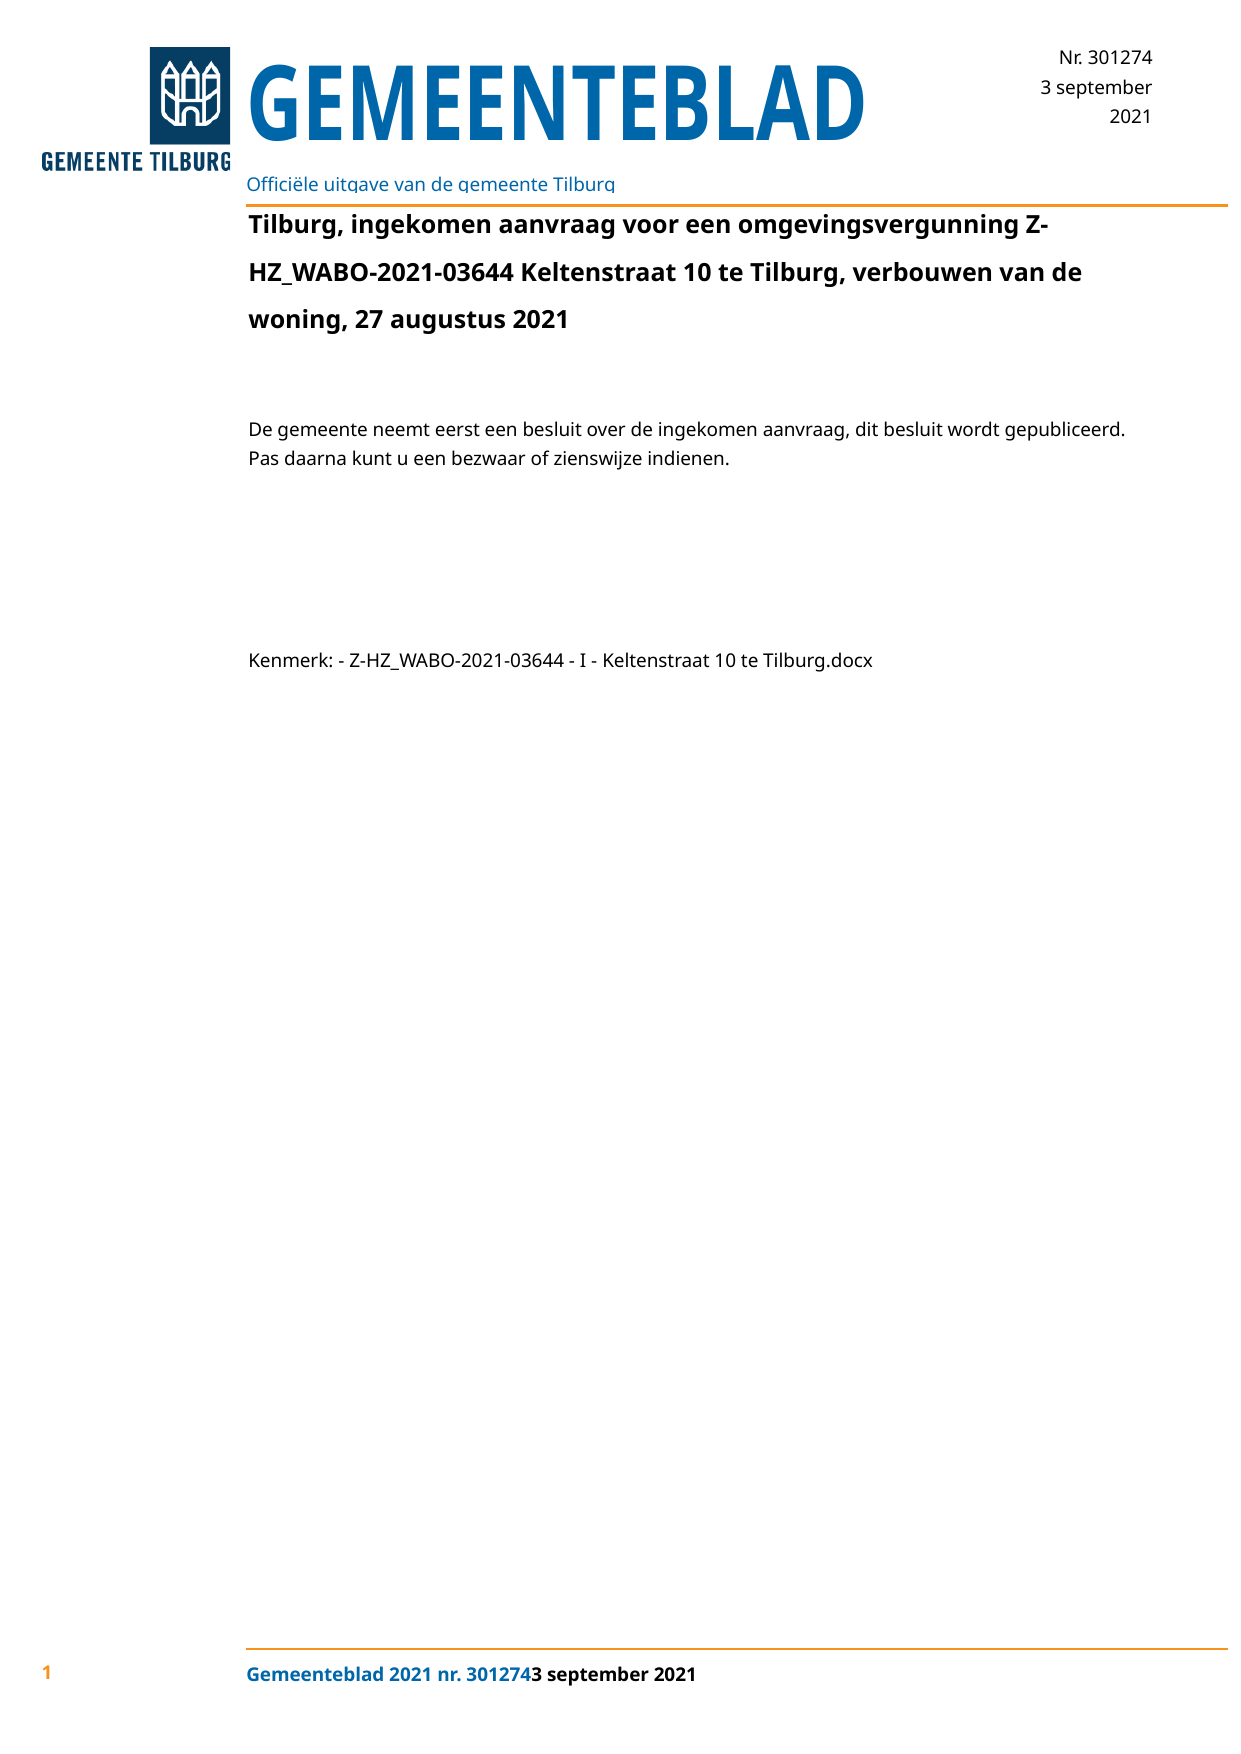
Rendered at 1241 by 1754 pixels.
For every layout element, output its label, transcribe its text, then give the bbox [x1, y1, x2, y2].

text Kenmerk: - Z-HZ_WABO-2021-03644 - I - Keltenstraat 10 te Tilburg.docx [248, 647, 1152, 673]
text De gemeente neemt eerst een besluit over de ingekomen aanvraag, dit besluit wordt gepubliceerd. Pas daarna kunt u een bezwaar of zienswijze indienen. [248, 416, 1152, 471]
picture [41, 47, 231, 172]
text Tilburg, ingekomen aanvraag voor een omgevingsvergunning Z-HZ_WABO-2021-03644 Keltenstraat 10 te Tilburg, verbouwen van de woning, 27 augustus 2021 [248, 207, 1152, 336]
